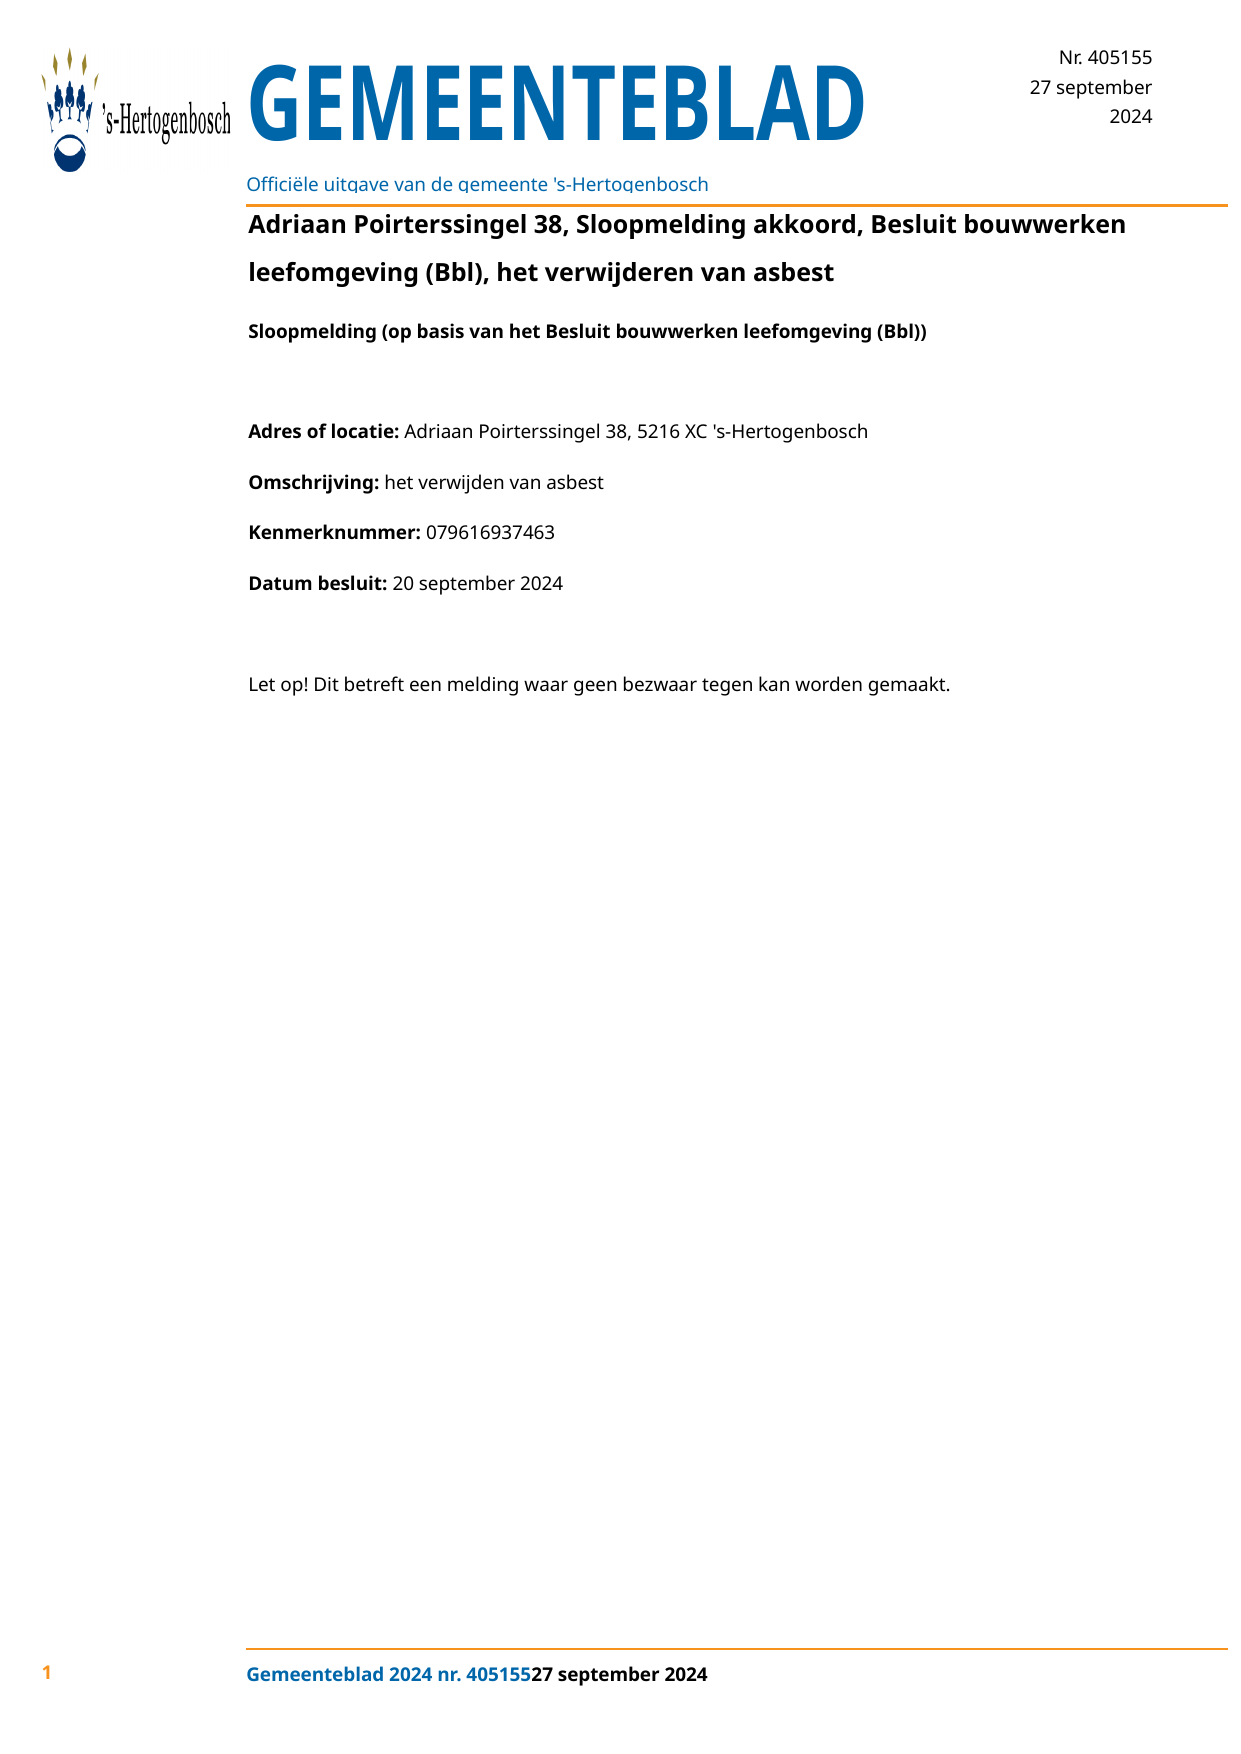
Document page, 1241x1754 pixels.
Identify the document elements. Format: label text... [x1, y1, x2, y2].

text Let op! Dit betreft een melding waar geen bezwaar tegen kan worden gemaakt. [248, 671, 1152, 697]
picture [41, 47, 231, 172]
text Kenmerknummer: 079616937463 [248, 519, 1152, 545]
text Sloopmelding (op basis van het Besluit bouwwerken leefomgeving (Bbl)) [248, 318, 1152, 344]
text Adriaan Poirterssingel 38, Sloopmelding akkoord, Besluit bouwwerken leefomgeving (Bbl), het verwijderen van asbest [248, 207, 1152, 288]
text Datum besluit: 20 september 2024 [248, 570, 1152, 596]
text Omschrijving: het verwijden van asbest [248, 469, 1152, 495]
text Adres of locatie: Adriaan Poirterssingel 38, 5216 XC 's-Hertogenbosch [248, 419, 1152, 444]
